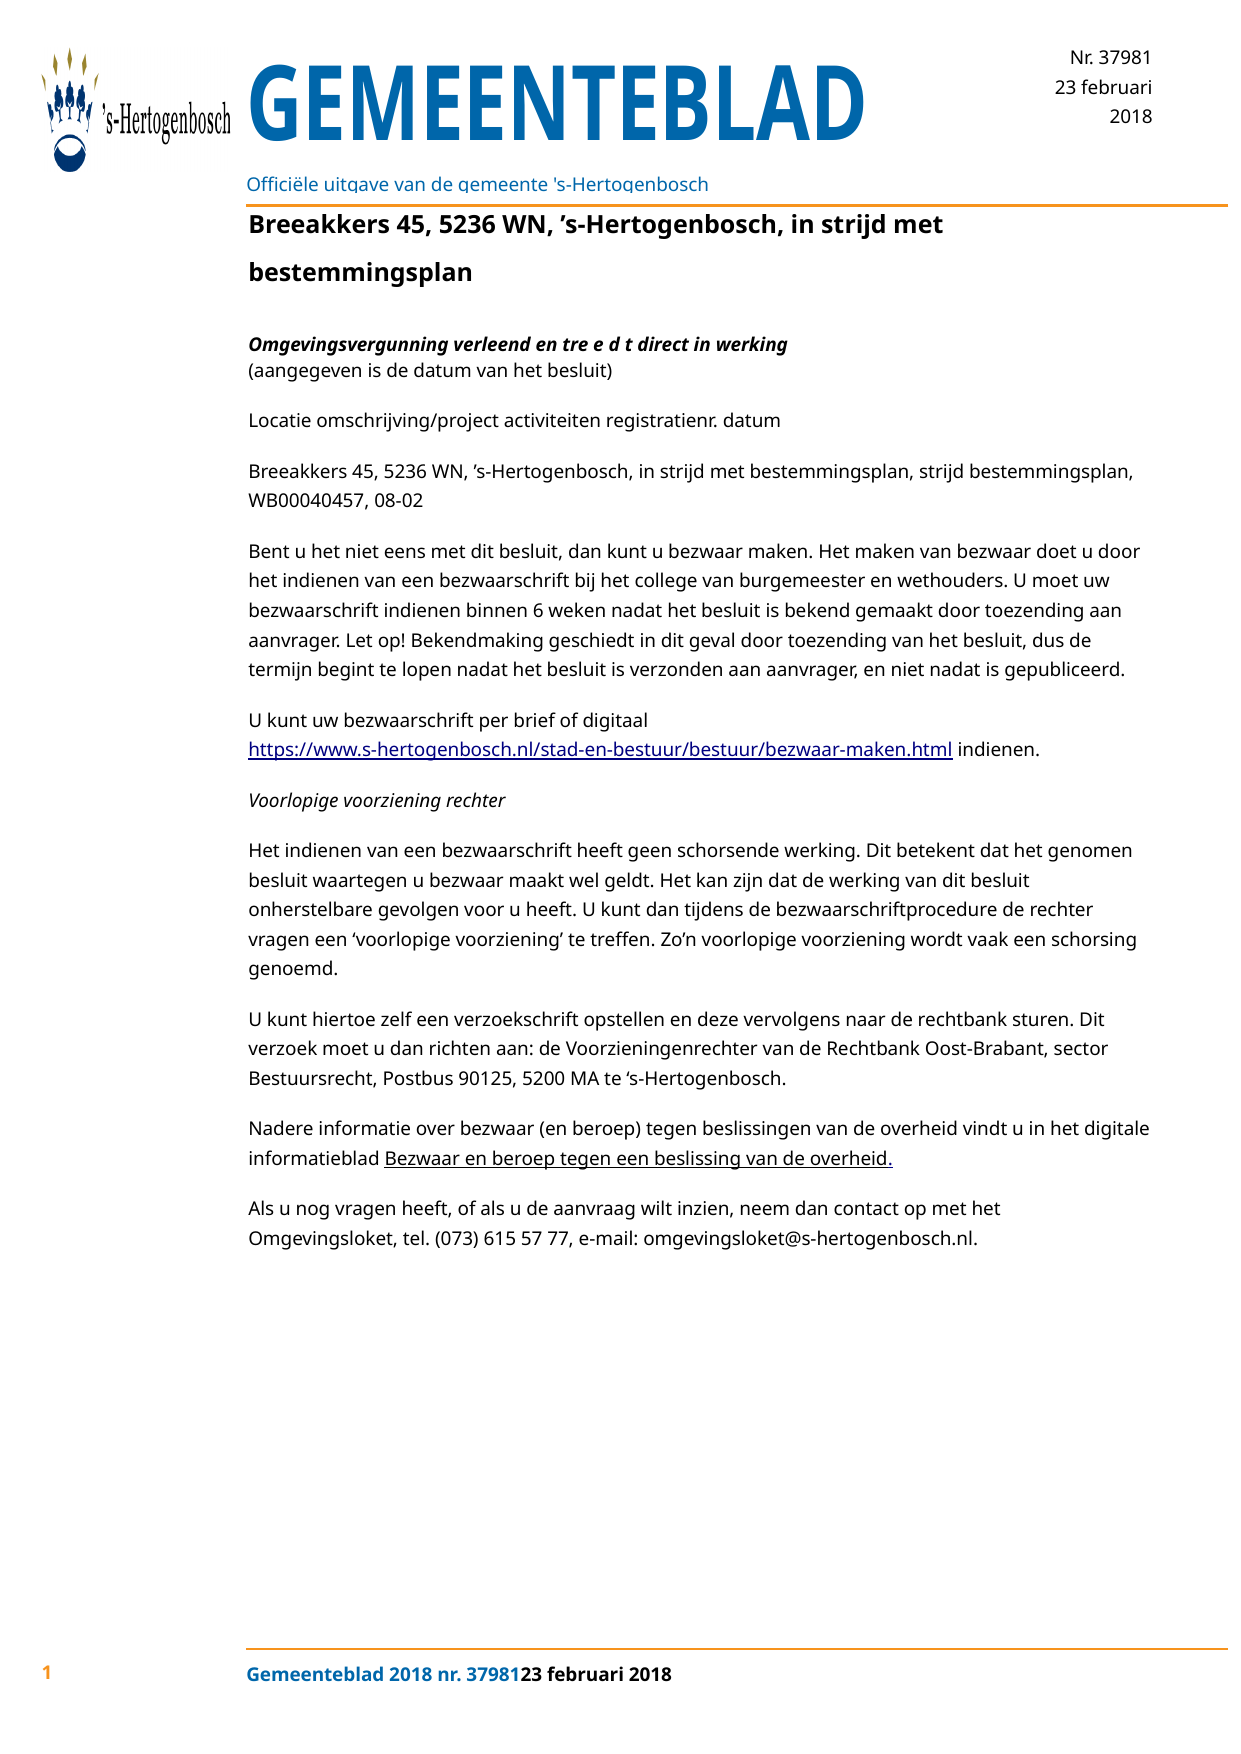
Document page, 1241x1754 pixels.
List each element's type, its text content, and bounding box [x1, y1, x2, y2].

text Het indienen van een bezwaarschrift heeft geen schorsende werking. Dit betekent dat het genomen besluit waartegen u bezwaar maakt wel geldt. Het kan zijn dat de werking van dit besluit onherstelbare gevolgen voor u heeft. U kunt dan tijdens de bezwaarschriftprocedure de rechter vragen een ‘voorlopige voorziening’ te treffen. Zo’n voorlopige voorziening wordt vaak een schorsing genoemd. [248, 837, 1152, 981]
text Locatie omschrijving/project activiteiten registratienr. datum [248, 408, 1152, 433]
text U kunt uw bezwaarschrift per brief of digitaal https://www.s-hertogenbosch.nl/stad-en-bestuur/bestuur/bezwaar-maken.html indienen. [248, 707, 1152, 762]
text Als u nog vragen heeft, of als u de aanvraag wilt inzien, neem dan contact op met het Omgevingsloket, tel. (073) 615 57 77, e-mail: omgevingsloket@s-hertogenbosch.nl. [248, 1196, 1152, 1251]
text Nadere informatie over bezwaar (en beroep) tegen beslissingen van de overheid vindt u in het digitale informatieblad Bezwaar en beroep tegen een beslissing van de overheid. [248, 1116, 1152, 1171]
text Breeakkers 45, 5236 WN, ’s-Hertogenbosch, in strijd met bestemmingsplan, strijd bestemmingsplan, WB00040457, 08-02 [248, 458, 1152, 513]
text Breeakkers 45, 5236 WN, ’s-Hertogenbosch, in strijd met bestemmingsplan [248, 207, 1152, 288]
text Bent u het niet eens met dit besluit, dan kunt u bezwaar maken. Het maken van bezwaar doet u door het indienen van een bezwaarschrift bij het college van burgemeester en wethouders. U moet uw bezwaarschrift indienen binnen 6 weken nadat het besluit is bekend gemaakt door toezending aan aanvrager. Let op! Bekendmaking geschiedt in dit geval door toezending van het besluit, dus de termijn begint te lopen nadat het besluit is verzonden aan aanvrager, en niet nadat is gepubliceerd. [248, 538, 1152, 682]
text (aangegeven is de datum van het besluit) [248, 357, 1152, 383]
picture [41, 47, 231, 172]
text Omgevingsvergunning verleend en tre e d t direct in werking [248, 331, 1152, 357]
text U kunt hiertoe zelf een verzoekschrift opstellen en deze vervolgens naar de rechtbank sturen. Dit verzoek moet u dan richten aan: de Voorzieningenrechter van de Rechtbank Oost-Brabant, sector Bestuursrecht, Postbus 90125, 5200 MA te ‘s-Hertogenbosch. [248, 1006, 1152, 1091]
text Voorlopige voorziening rechter [248, 787, 1152, 812]
